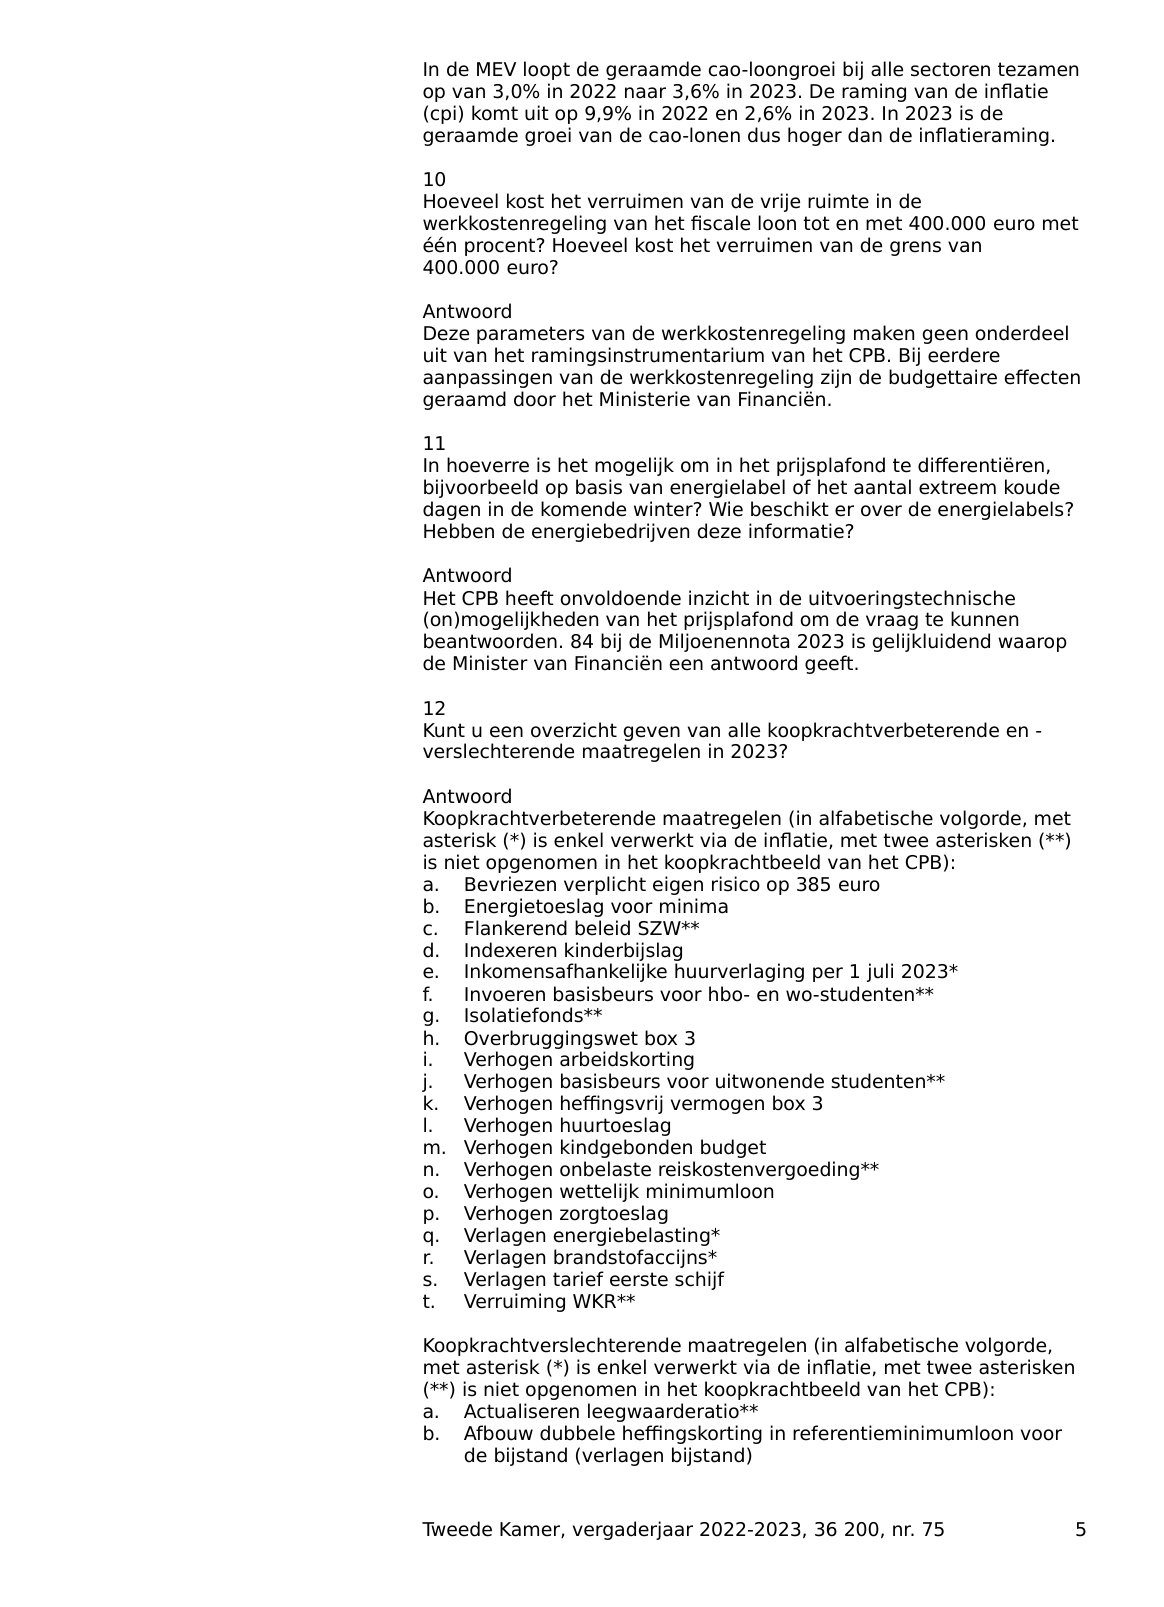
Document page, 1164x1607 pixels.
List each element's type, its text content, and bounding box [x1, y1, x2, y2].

text Koopkrachtverbeterende maatregelen (in alfabetische volgorde, met asterisk (*) is enkel verwerkt via de inflatie, met twee asterisken (**) is niet opgenomen in het koopkrachtbeeld van het CPB): [422, 808, 1087, 873]
text d. Indexeren kinderbijslag [422, 939, 1087, 961]
text Kunt u een overzicht geven van alle koopkrachtverbeterende en -verslechterende maatregelen in 2023? [422, 719, 1087, 763]
text r. Verlagen brandstofaccijns* [422, 1247, 1087, 1269]
text m. Verhogen kindgebonden budget [422, 1137, 1087, 1159]
text h. Overbruggingswet box 3 [422, 1027, 1087, 1049]
text In hoeverre is het mogelijk om in het prijsplafond te differentiëren, bijvoorbeeld op basis van energielabel of het aantal extreem koude dagen in de komende winter? Wie beschikt er over de energielabels? Hebben de energiebedrijven deze informatie? [422, 455, 1087, 543]
text i. Verhogen arbeidskorting [422, 1049, 1087, 1071]
text Antwoord [422, 565, 1087, 587]
text Het CPB heeft onvoldoende inzicht in de uitvoeringstechnische (on)mogelijkheden van het prijsplafond om de vraag te kunnen beantwoorden. 84 bij de Miljoenennota 2023 is gelijkluidend waarop de Minister van Financiën een antwoord geeft. [422, 587, 1087, 675]
text j. Verhogen basisbeurs voor uitwonende studenten** [422, 1071, 1087, 1093]
text 10 [422, 169, 1087, 191]
text 12 [422, 697, 1087, 719]
text b. Afbouw dubbele heffingskorting in referentieminimumloon voor de bijstand (verlagen bijstand) [422, 1423, 1087, 1467]
text k. Verhogen heffingsvrij vermogen box 3 [422, 1093, 1087, 1115]
text c. Flankerend beleid SZW** [422, 917, 1087, 939]
text Hoeveel kost het verruimen van de vrije ruimte in de werkkostenregeling van het fiscale loon tot en met 400.000 euro met één procent? Hoeveel kost het verruimen van de grens van 400.000 euro? [422, 191, 1087, 279]
text Deze parameters van de werkkostenregeling maken geen onderdeel uit van het ramingsinstrumentarium van het CPB. Bij eerdere aanpassingen van de werkkostenregeling zijn de budgettaire effecten geraamd door het Ministerie van Financiën. [422, 323, 1087, 411]
text b. Energietoeslag voor minima [422, 896, 1087, 917]
text s. Verlagen tarief eerste schijf [422, 1269, 1087, 1291]
text a. Bevriezen verplicht eigen risico op 385 euro [422, 873, 1087, 896]
text o. Verhogen wettelijk minimumloon [422, 1181, 1087, 1203]
text In de MEV loopt de geraamde cao-loongroei bij alle sectoren tezamen op van 3,0% in 2022 naar 3,6% in 2023. De raming van de inflatie (cpi) komt uit op 9,9% in 2022 en 2,6% in 2023. In 2023 is de geraamde groei van de cao-lonen dus hoger dan de inflatieraming. [422, 59, 1087, 147]
text a. Actualiseren leegwaarderatio** [422, 1401, 1087, 1423]
text n. Verhogen onbelaste reiskostenvergoeding** [422, 1159, 1087, 1181]
text f. Invoeren basisbeurs voor hbo- en wo-studenten** [422, 983, 1087, 1005]
text p. Verhogen zorgtoeslag [422, 1203, 1087, 1225]
text q. Verlagen energiebelasting* [422, 1225, 1087, 1247]
text Antwoord [422, 301, 1087, 323]
text g. Isolatiefonds** [422, 1005, 1087, 1027]
text e. Inkomensafhankelijke huurverlaging per 1 juli 2023* [422, 961, 1087, 983]
text t. Verruiming WKR** [422, 1291, 1087, 1313]
text Koopkrachtverslechterende maatregelen (in alfabetische volgorde, met asterisk (*) is enkel verwerkt via de inflatie, met twee asterisken (**) is niet opgenomen in het koopkrachtbeeld van het CPB): [422, 1335, 1087, 1401]
text Antwoord [422, 786, 1087, 808]
text l. Verhogen huurtoeslag [422, 1115, 1087, 1137]
text 11 [422, 433, 1087, 455]
